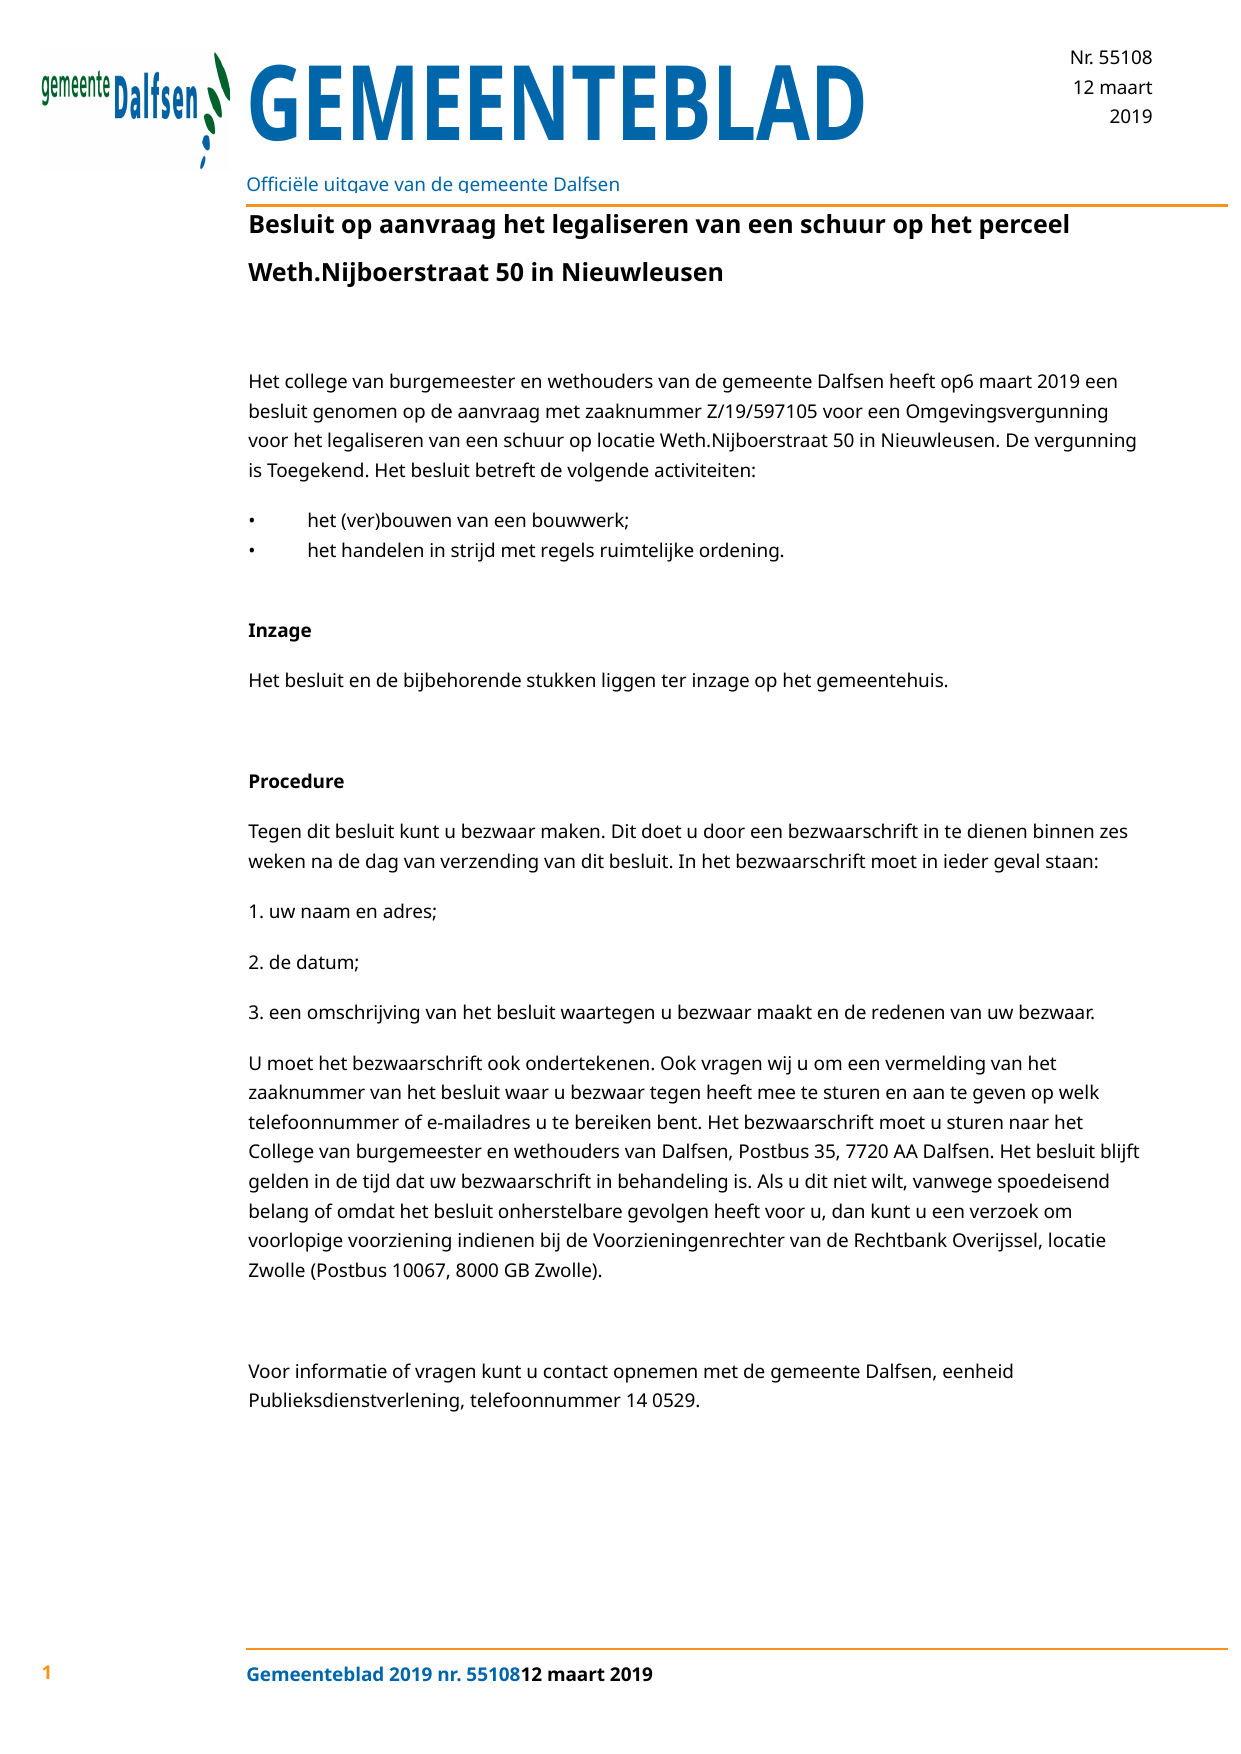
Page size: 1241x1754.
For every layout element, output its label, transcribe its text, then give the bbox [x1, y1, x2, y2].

text Besluit op aanvraag het legaliseren van een schuur op het perceel Weth.Nijboerstraat 50 in Nieuwleusen [248, 207, 1152, 288]
text 1. uw naam en adres; [248, 899, 1152, 924]
text Voor informatie of vragen kunt u contact opnemen met de gemeente Dalfsen, eenheid Publieksdienstverlening, telefoonnummer 14 0529. [248, 1358, 1152, 1413]
text U moet het bezwaarschrift ook ondertekenen. Ook vragen wij u om een vermelding van het zaaknummer van het besluit waar u bezwaar tegen heeft mee te sturen en aan te geven op welk telefoonnummer of e-mailadres u te bereiken bent. Het bezwaarschrift moet u sturen naar het College van burgemeester en wethouders van Dalfsen, Postbus 35, 7720 AA Dalfsen. Het besluit blijft gelden in de tijd dat uw bezwaarschrift in behandeling is. Als u dit niet wilt, vanwege spoedeisend belang of omdat het besluit onherstelbare gevolgen heeft voor u, dan kunt u een verzoek om voorlopige voorziening indienen bij de Voorzieningenrechter van de Rechtbank Overijssel, locatie Zwolle (Postbus 10067, 8000 GB Zwolle). [248, 1050, 1152, 1283]
text 3. een omschrijving van het besluit waartegen u bezwaar maakt en de redenen van uw bezwaar. [248, 999, 1152, 1025]
text Het besluit en de bijbehorende stukken liggen ter inzage op het gemeentehuis. [248, 667, 1152, 693]
text Het college van burgemeester en wethouders van de gemeente Dalfsen heeft op6 maart 2019 een besluit genomen op de aanvraag met zaaknummer Z/19/597105 voor een Omgevingsvergunning voor het legaliseren van een schuur op locatie Weth.Nijboerstraat 50 in Nieuwleusen. De vergunning is Toegekend. Het besluit betreft de volgende activiteiten: [248, 368, 1152, 483]
picture [41, 47, 231, 172]
list het handelen in strijd met regels ruimtelijke ordening. [248, 537, 1152, 563]
text 2. de datum; [248, 949, 1152, 975]
text Procedure [248, 768, 1152, 794]
list het (ver)bouwen van een bouwwerk; [248, 507, 1152, 533]
text Inzage [248, 617, 1152, 643]
text Tegen dit besluit kunt u bezwaar maken. Dit doet u door een bezwaarschrift in te dienen binnen zes weken na de dag van verzending van dit besluit. In het bezwaarschrift moet in ieder geval staan: [248, 819, 1152, 874]
